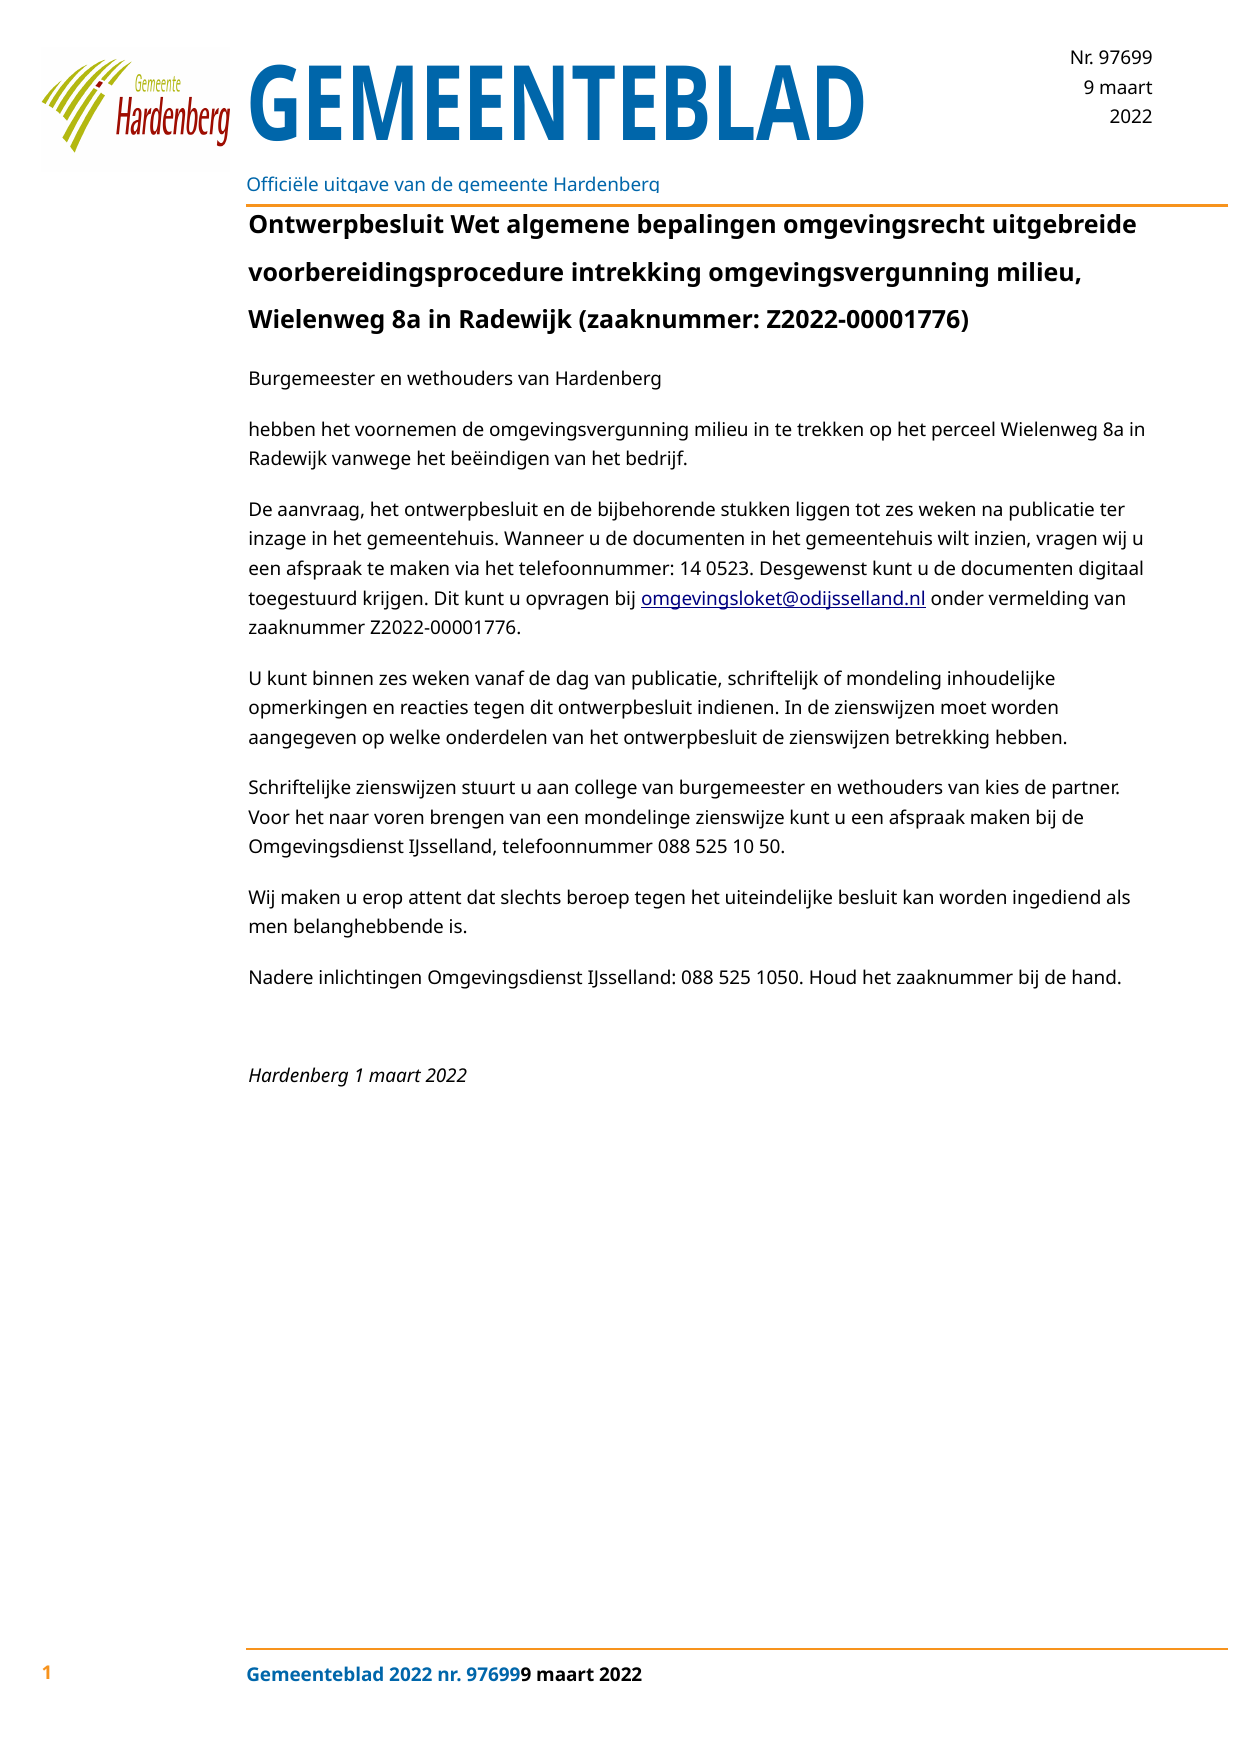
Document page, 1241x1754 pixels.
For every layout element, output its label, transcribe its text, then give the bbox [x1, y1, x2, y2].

text hebben het voornemen de omgevingsvergunning milieu in te trekken op het perceel Wielenweg 8a in Radewijk vanwege het beëindigen van het bedrijf. [248, 416, 1152, 471]
text U kunt binnen zes weken vanaf de dag van publicatie, schriftelijk of mondeling inhoudelijke opmerkingen en reacties tegen dit ontwerpbesluit indienen. In de zienswijzen moet worden aangegeven op welke onderdelen van het ontwerpbesluit de zienswijzen betrekking hebben. [248, 665, 1152, 749]
picture [41, 47, 231, 172]
text Hardenberg 1 maart 2022 [248, 1062, 1152, 1088]
text Wij ma­ken u erop at­tent dat slechts be­roep te­gen het uit­ein­de­lij­ke be­sluit kan wor­den in­ge­diend als men be­lang­heb­ben­de is. [248, 884, 1152, 939]
text Burgemeester en wethouders van Hardenberg [248, 366, 1152, 391]
text Nadere inlichtingen Omgevingsdienst IJsselland: 088 525 1050. Houd het zaaknummer bij de hand. [248, 964, 1152, 989]
text De aanvraag, het ontwerpbesluit en de bijbehorende stukken liggen tot zes weken na publicatie ter inzage in het gemeentehuis. Wanneer u de documenten in het gemeentehuis wilt inzien, vragen wij u een afspraak te maken via het telefoonnummer: 14 0523. Desgewenst kunt u de documenten digitaal toegestuurd krijgen. Dit kunt u opvragen bij omgevingsloket@odijsselland.nl onder vermelding van zaaknummer Z2022-00001776. [248, 496, 1152, 640]
text Schriftelijke zienswijzen stuurt u aan college van burgemeester en wethouders van kies de partner. Voor het naar voren brengen van een mondelinge zienswijze kunt u een afspraak maken bij de Omgevingsdienst IJsselland, telefoonnummer 088 525 10 50. [248, 774, 1152, 859]
text Ontwerpbesluit Wet algemene bepalingen omgevingsrecht uitgebreide voorbereidingsprocedure intrekking omgevingsvergunning milieu, Wielenweg 8a in Radewijk (zaaknummer: Z2022-00001776) [248, 207, 1152, 336]
